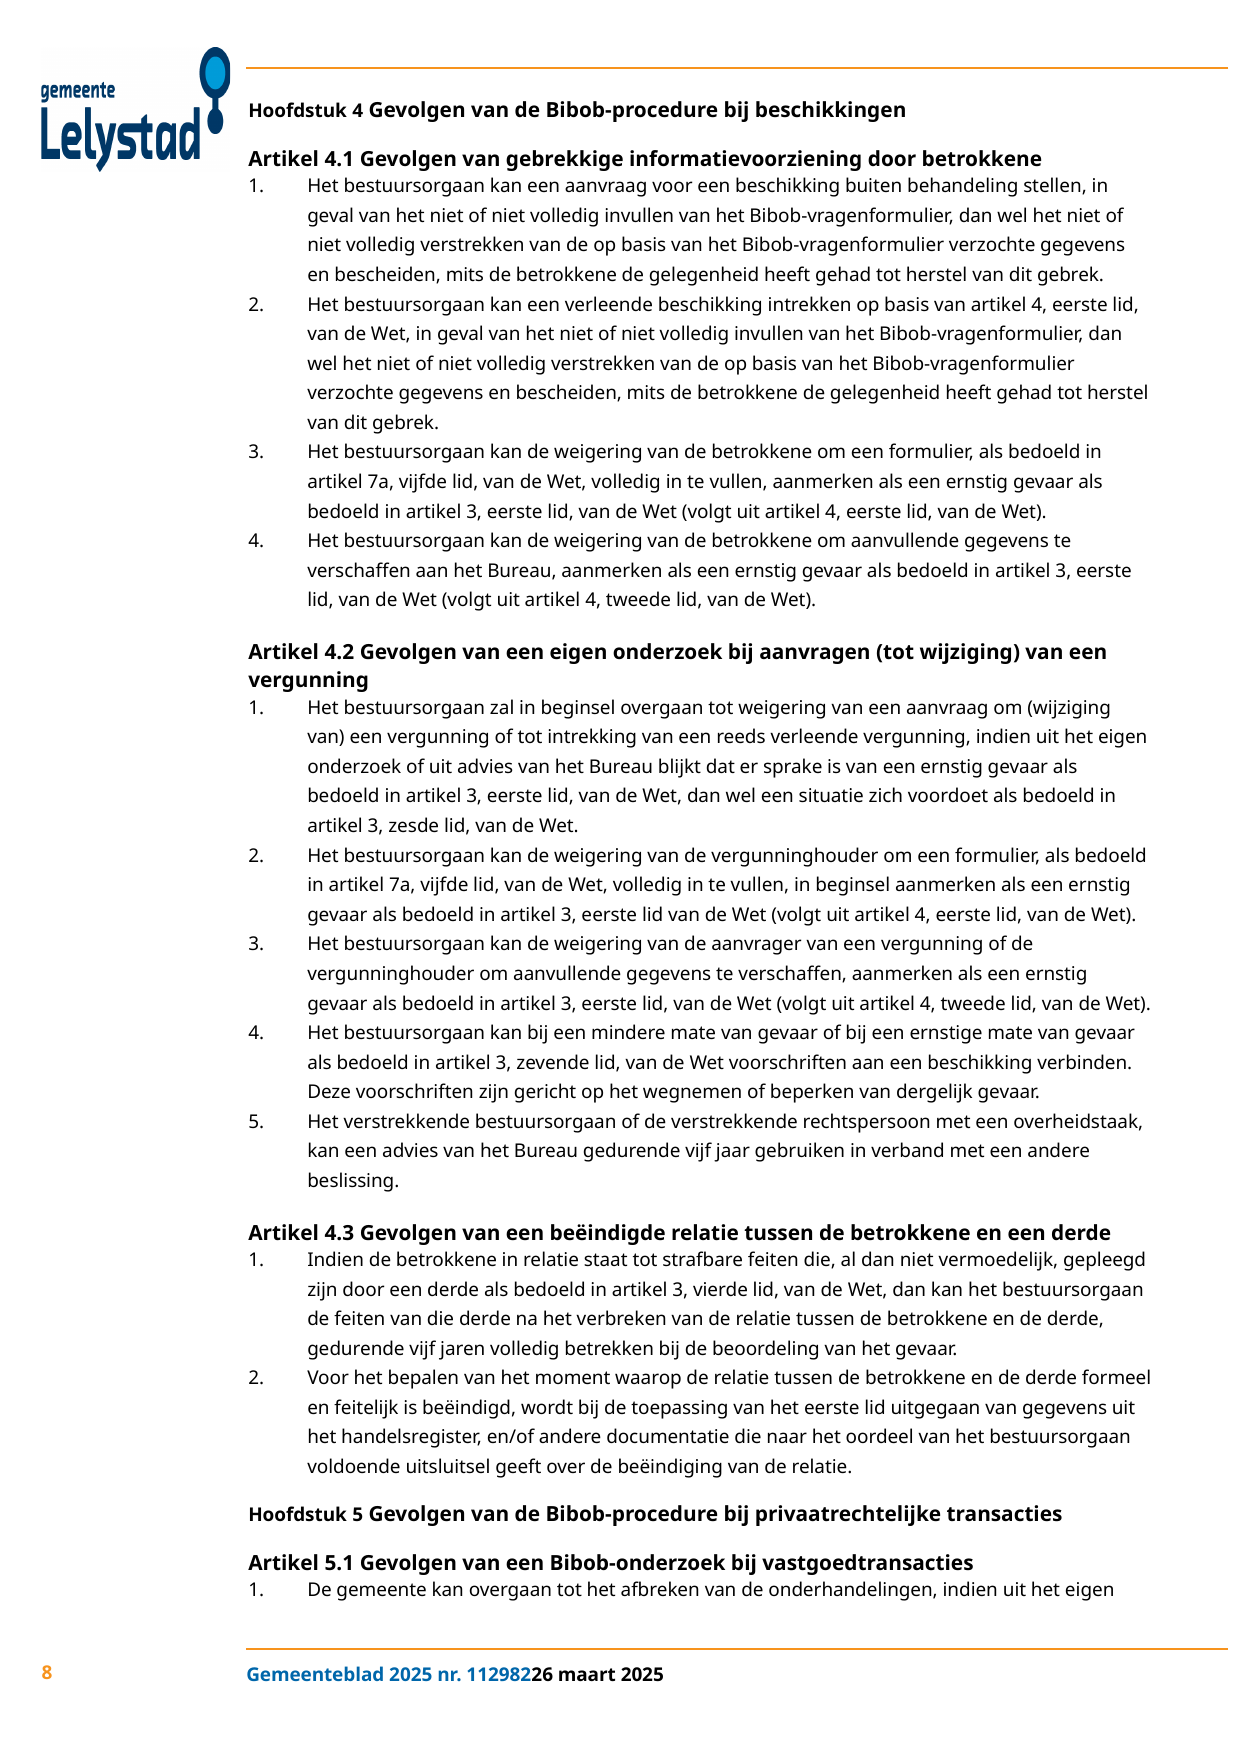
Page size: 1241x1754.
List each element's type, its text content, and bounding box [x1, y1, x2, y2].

list Het bestuursorgaan kan een verleende beschikking intrekken op basis van artikel 4, eerste lid, van de Wet, in geval van het niet of niet volledig invullen van het Bibob-vragenformulier, dan wel het niet of niet volledig verstrekken van de op basis van het Bibob-vragenformulier verzochte gegevens en bescheiden, mits de betrokkene de gelegenheid heeft gehad tot herstel van dit gebrek. [248, 291, 1152, 435]
list Het bestuursorgaan kan de weigering van de vergunninghouder om een formulier, als bedoeld in artikel 7a, vijfde lid, van de Wet, volledig in te vullen, in beginsel aanmerken als een ernstig gevaar als bedoeld in artikel 3, eerste lid van de Wet (volgt uit artikel 4, eerste lid, van de Wet). [248, 842, 1152, 927]
list Het bestuursorgaan zal in beginsel overgaan tot weigering van een aanvraag om (wijziging van) een vergunning of tot intrekking van een reeds verleende vergunning, indien uit het eigen onderzoek of uit advies van het Bureau blijkt dat er sprake is van een ernstig gevaar als bedoeld in artikel 3, eerste lid, van de Wet, dan wel een situatie zich voordoet als bedoeld in artikel 3, zesde lid, van de Wet. [248, 694, 1152, 838]
list Indien de betrokkene in relatie staat tot strafbare feiten die, al dan niet vermoedelijk, gepleegd zijn door een derde als bedoeld in artikel 3, vierde lid, van de Wet, dan kan het bestuursorgaan de feiten van die derde na het verbreken van de relatie tussen de betrokkene en de derde, gedurende vijf jaren volledig betrekken bij de beoordeling van het gevaar. [248, 1246, 1152, 1361]
text Artikel 4.2 Gevolgen van een eigen onderzoek bij aanvragen (tot wijziging) van een vergunning [248, 637, 1152, 694]
picture [41, 47, 231, 172]
text Artikel 4.1 Gevolgen van gebrekkige informatievoorziening door betrokkene [248, 144, 1152, 172]
list Het bestuursorgaan kan bij een mindere mate van gevaar of bij een ernstige mate van gevaar als bedoeld in artikel 3, zevende lid, van de Wet voorschriften aan een beschikking verbinden. Deze voorschriften zijn gericht op het wegnemen of beperken van dergelijk gevaar. [248, 1019, 1152, 1104]
list Het verstrekkende bestuursorgaan of de verstrekkende rechtspersoon met een overheidstaak, kan een advies van het Bureau gedurende vijf jaar gebruiken in verband met een andere beslissing. [248, 1108, 1152, 1193]
text Artikel 5.1 Gevolgen van een Bibob-onderzoek bij vastgoedtransacties [248, 1548, 1152, 1577]
text Hoofdstuk 5 Gevolgen van de Bibob-procedure bij privaatrechtelijke transacties [248, 1499, 1152, 1527]
list Het bestuursorgaan kan een aanvraag voor een beschikking buiten behandeling stellen, in geval van het niet of niet volledig invullen van het Bibob-vragenformulier, dan wel het niet of niet volledig verstrekken van de op basis van het Bibob-vragenformulier verzochte gegevens en bescheiden, mits de betrokkene de gelegenheid heeft gehad tot herstel van dit gebrek. [248, 172, 1152, 287]
list Het bestuursorgaan kan de weigering van de betrokkene om aanvullende gegevens te verschaffen aan het Bureau, aanmerken als een ernstig gevaar als bedoeld in artikel 3, eerste lid, van de Wet (volgt uit artikel 4, tweede lid, van de Wet). [248, 527, 1152, 612]
text Hoofdstuk 4 Gevolgen van de Bibob-procedure bij beschikkingen [248, 95, 1152, 123]
text Artikel 4.3 Gevolgen van een beëindigde relatie tussen de betrokkene en een derde [248, 1218, 1152, 1246]
list De gemeente kan overgaan tot het afbreken van de onderhandelingen, indien uit het eigen [248, 1577, 1152, 1602]
list Het bestuursorgaan kan de weigering van de betrokkene om een formulier, als bedoeld in artikel 7a, vijfde lid, van de Wet, volledig in te vullen, aanmerken als een ernstig gevaar als bedoeld in artikel 3, eerste lid, van de Wet (volgt uit artikel 4, eerste lid, van de Wet). [248, 439, 1152, 524]
list Het bestuursorgaan kan de weigering van de aanvrager van een vergunning of de vergunninghouder om aanvullende gegevens te verschaffen, aanmerken als een ernstig gevaar als bedoeld in artikel 3, eerste lid, van de Wet (volgt uit artikel 4, tweede lid, van de Wet). [248, 931, 1152, 1016]
list Voor het bepalen van het moment waarop de relatie tussen de betrokkene en de derde formeel en feitelijk is beëindigd, wordt bij de toepassing van het eerste lid uitgegaan van gegevens uit het handelsregister, en/of andere documentatie die naar het oordeel van het bestuursorgaan voldoende uitsluitsel geeft over de beëindiging van de relatie. [248, 1364, 1152, 1479]
